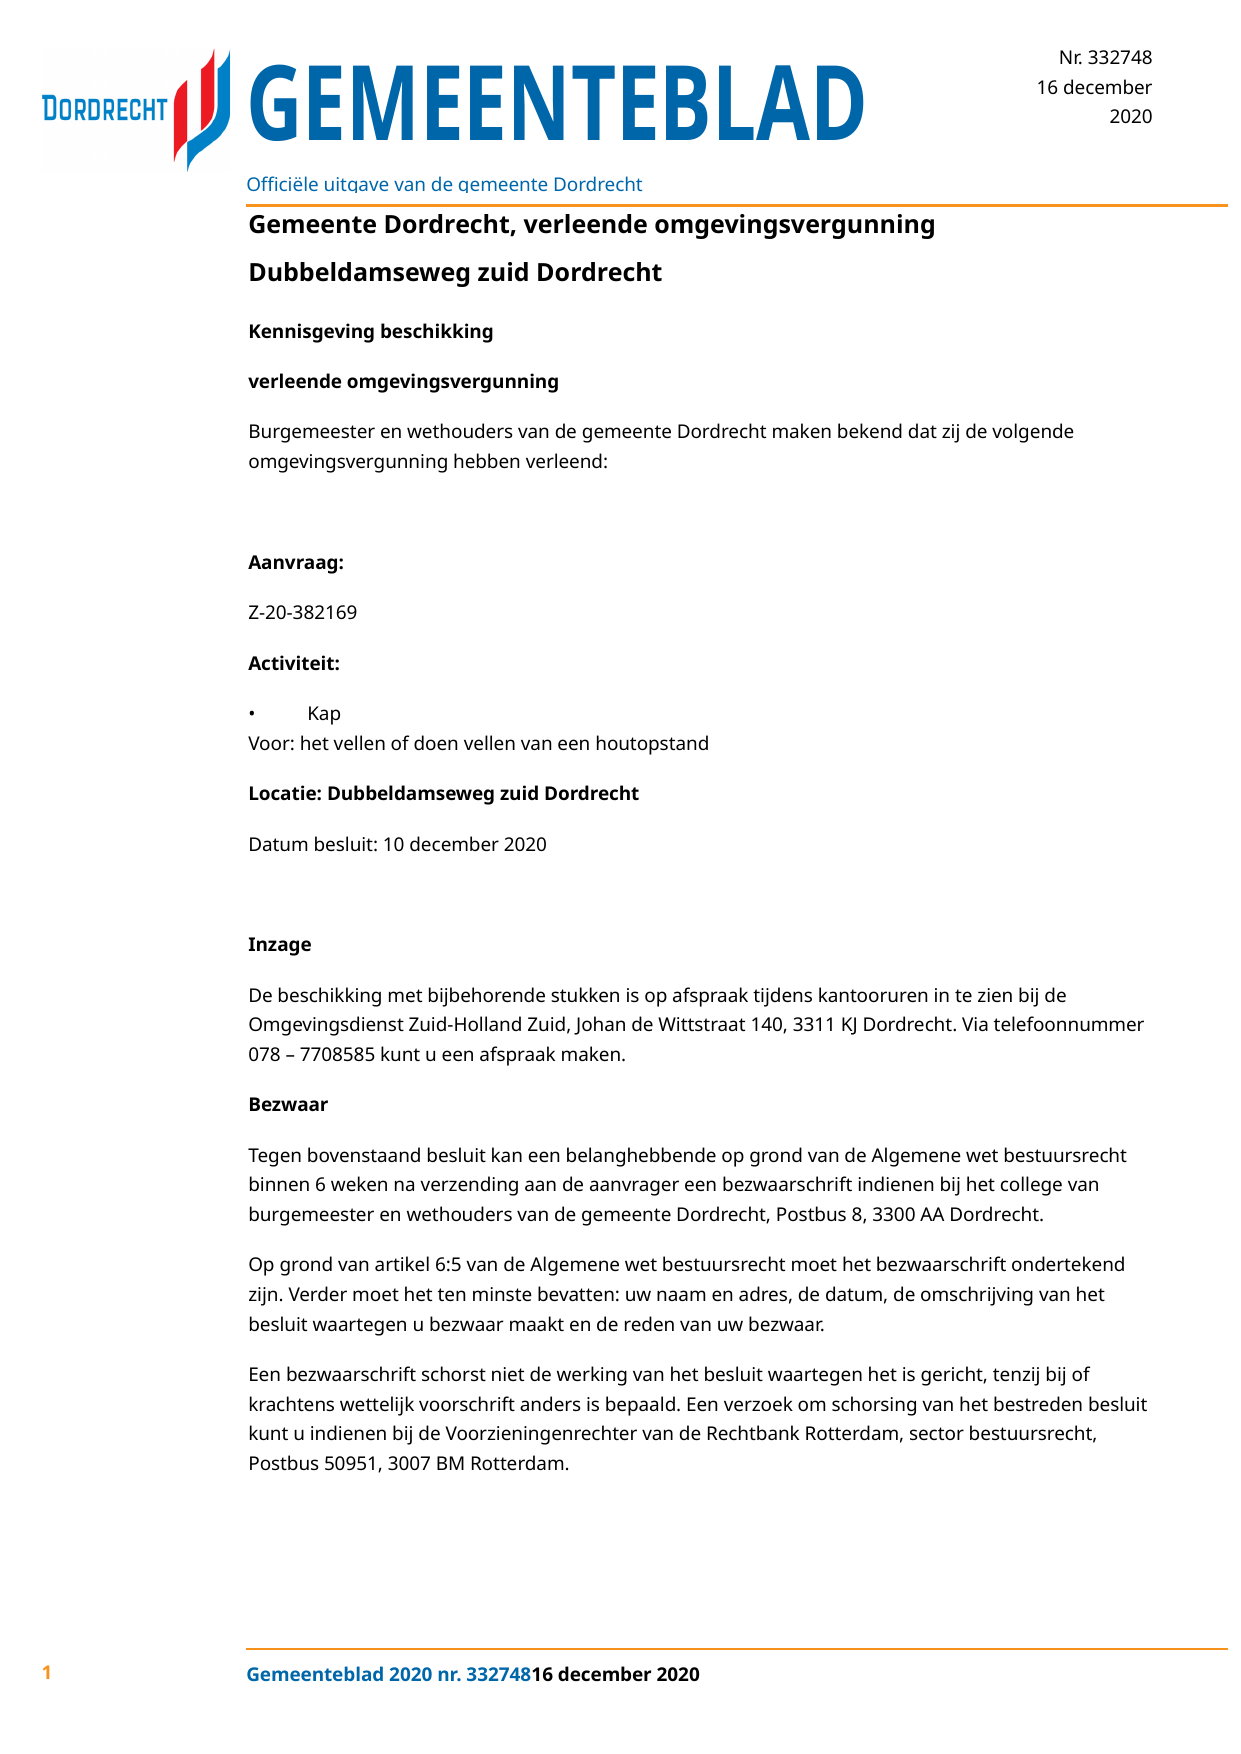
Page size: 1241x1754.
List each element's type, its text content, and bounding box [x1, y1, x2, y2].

text Op grond van artikel 6:5 van de Algemene wet bestuursrecht moet het bezwaarschrift ondertekend zijn. Verder moet het ten minste bevatten: uw naam en adres, de datum, de omschrijving van het besluit waartegen u bezwaar maakt en de reden van uw bezwaar. [248, 1252, 1152, 1337]
text Locatie: Dubbeldamseweg zuid Dordrecht [248, 780, 1152, 806]
text De beschikking met bijbehorende stukken is op afspraak tijdens kantooruren in te zien bij de Omgevingsdienst Zuid-Holland Zuid, Johan de Wittstraat 140, 3311 KJ Dordrecht. Via telefoonnummer 078 – 7708585 kunt u een afspraak maken. [248, 982, 1152, 1067]
list Kap [248, 700, 1152, 726]
text Z-20-382169 [248, 599, 1152, 625]
picture [41, 47, 231, 172]
text Bezwaar [248, 1092, 1152, 1117]
text Burgemeester en wethouders van de gemeente Dordrecht maken bekend dat zij de volgende omgevingsvergunning hebben verleend: [248, 419, 1152, 474]
text Inzage [248, 932, 1152, 957]
text Gemeente Dordrecht, verleende omgevingsvergunning Dubbeldamseweg zuid Dordrecht [248, 207, 1152, 288]
text Een bezwaarschrift schorst niet de werking van het besluit waartegen het is gericht, tenzij bij of krachtens wettelijk voorschrift anders is bepaald. Een verzoek om schorsing van het bestreden besluit kunt u indienen bij de Voorzieningenrechter van de Rechtbank Rotterdam, sector bestuursrecht, Postbus 50951, 3007 BM Rotterdam. [248, 1361, 1152, 1476]
text Voor: het vellen of doen vellen van een houtopstand [248, 730, 1152, 756]
text Datum besluit: 10 december 2020 [248, 831, 1152, 857]
text Kennisgeving beschikking [248, 318, 1152, 344]
text Activiteit: [248, 650, 1152, 676]
text Tegen bovenstaand besluit kan een belanghebbende op grond van de Algemene wet bestuursrecht binnen 6 weken na verzending aan de aanvrager een bezwaarschrift indienen bij het college van burgemeester en wethouders van de gemeente Dordrecht, Postbus 8, 3300 AA Dordrecht. [248, 1142, 1152, 1227]
text verleende omgevingsvergunning [248, 368, 1152, 394]
text Aanvraag: [248, 549, 1152, 575]
